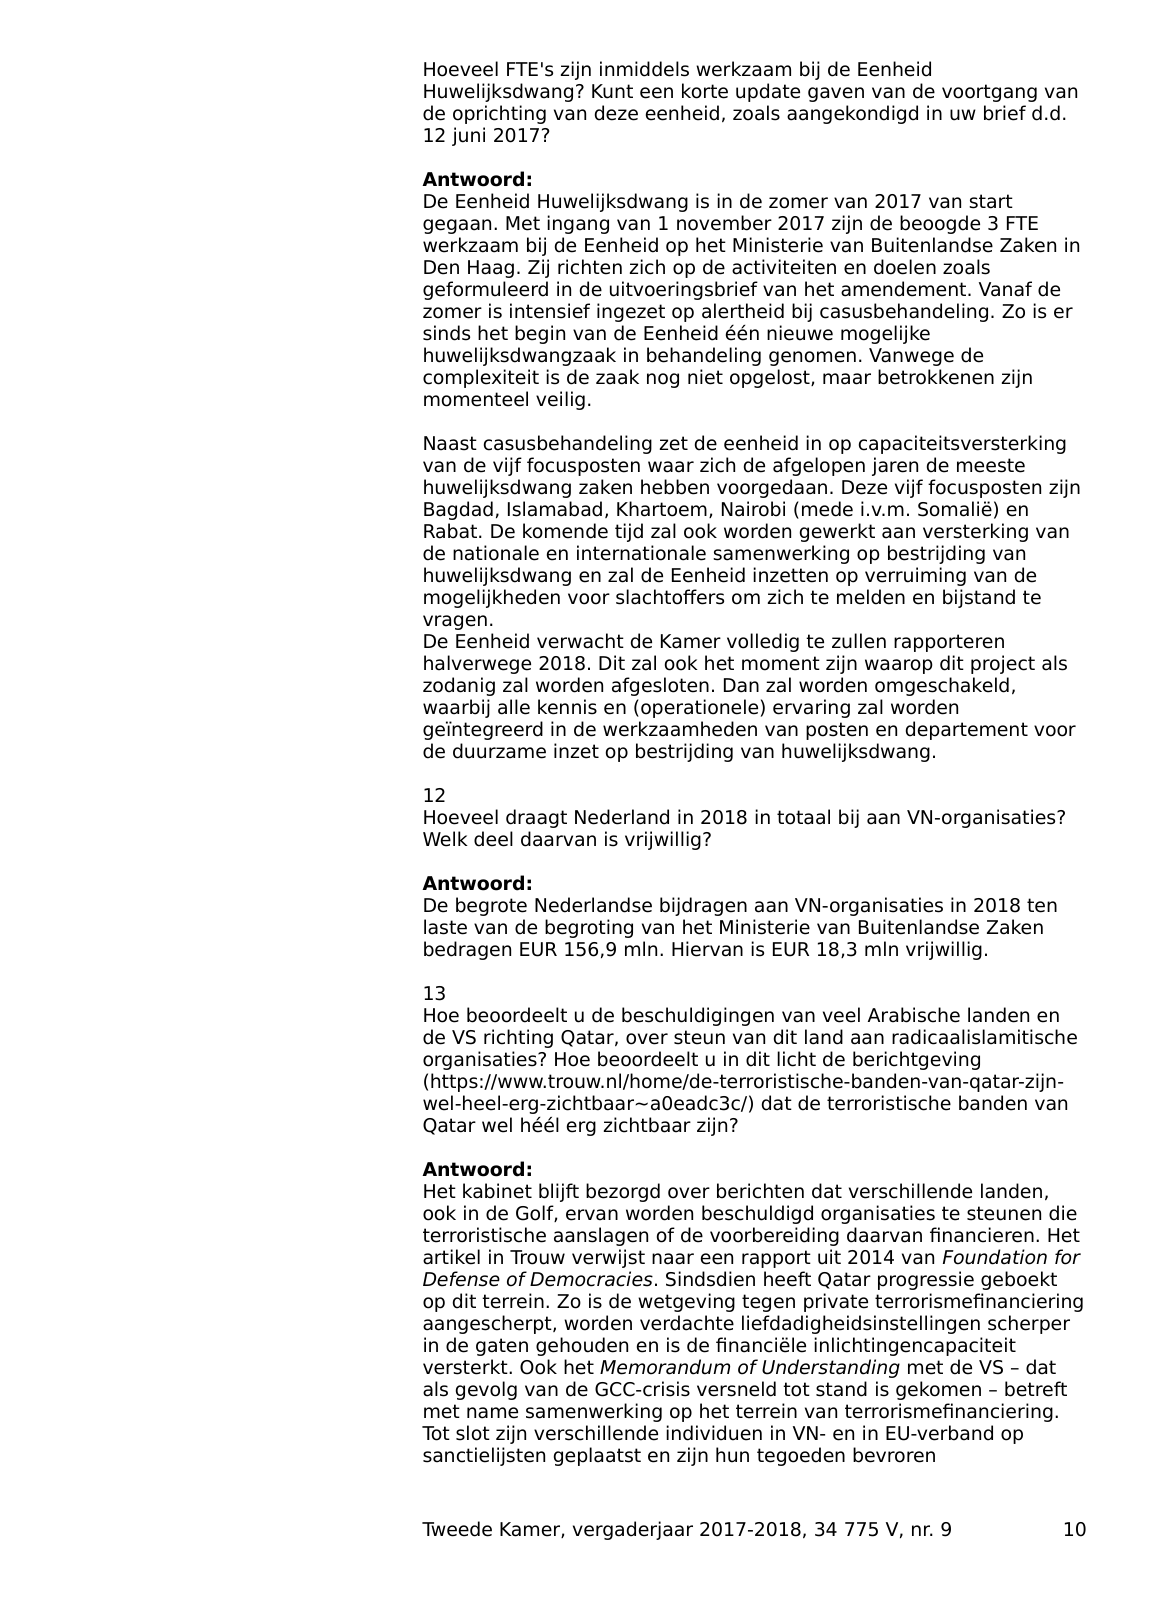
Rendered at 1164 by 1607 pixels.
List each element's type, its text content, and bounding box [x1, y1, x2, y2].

text 13 [422, 983, 1087, 1005]
text De begrote Nederlandse bijdragen aan VN-organisaties in 2018 ten laste van de begroting van het Ministerie van Buitenlandse Zaken bedragen EUR 156,9 mln. Hiervan is EUR 18,3 mln vrijwillig. [422, 895, 1087, 961]
text Hoeveel draagt Nederland in 2018 in totaal bij aan VN-organisaties? Welk deel daarvan is vrijwillig? [422, 807, 1087, 851]
text Naast casusbehandeling zet de eenheid in op capaciteitsversterking van de vijf focusposten waar zich de afgelopen jaren de meeste huwelijksdwang zaken hebben voorgedaan. Deze vijf focusposten zijn Bagdad, Islamabad, Khartoem, Nairobi (mede i.v.m. Somalië) en Rabat. De komende tijd zal ook worden gewerkt aan versterking van de nationale en internationale samenwerking op bestrijding van huwelijksdwang en zal de Eenheid inzetten op verruiming van de mogelijkheden voor slachtoffers om zich te melden en bijstand te vragen. [422, 433, 1087, 631]
text Het kabinet blijft bezorgd over berichten dat verschillende landen, ook in de Golf, ervan worden beschuldigd organisaties te steunen die terroristische aanslagen of de voorbereiding daarvan financieren. Het artikel in Trouw verwijst naar een rapport uit 2014 van Foundation for Defense of Democracies. Sindsdien heeft Qatar progressie geboekt op dit terrein. Zo is de wetgeving tegen private terrorismefinanciering aangescherpt, worden verdachte liefdadigheidsinstellingen scherper in de gaten gehouden en is de financiële inlichtingencapaciteit versterkt. Ook het Memorandum of Understanding met de VS – dat als gevolg van de GCC-crisis versneld tot stand is gekomen – betreft met name samenwerking op het terrein van terrorismefinanciering. Tot slot zijn verschillende individuen in VN- en in EU-verband op sanctielijsten geplaatst en zijn hun tegoeden bevroren [422, 1181, 1087, 1467]
text De Eenheid verwacht de Kamer volledig te zullen rapporteren halverwege 2018. Dit zal ook het moment zijn waarop dit project als zodanig zal worden afgesloten. Dan zal worden omgeschakeld, waarbij alle kennis en (operationele) ervaring zal worden geïntegreerd in de werkzaamheden van posten en departement voor de duurzame inzet op bestrijding van huwelijksdwang. [422, 631, 1087, 763]
text Hoeveel FTE's zijn inmiddels werkzaam bij de Eenheid Huwelijksdwang? Kunt een korte update gaven van de voortgang van de oprichting van deze eenheid, zoals aangekondigd in uw brief d.d. 12 juni 2017? [422, 59, 1087, 147]
text 12 [422, 785, 1087, 807]
text Antwoord: [422, 873, 1087, 895]
text Hoe beoordeelt u de beschuldigingen van veel Arabische landen en de VS richting Qatar, over steun van dit land aan radicaalislamitische organisaties? Hoe beoordeelt u in dit licht de berichtgeving (https://www.trouw.nl/home/de-terroristische-banden-van-qatar-zijn-wel-heel-erg-zichtbaar~a0eadc3c/) dat de terroristische banden van Qatar wel héél erg zichtbaar zijn? [422, 1005, 1087, 1137]
text Antwoord: [422, 169, 1087, 191]
text Antwoord: [422, 1159, 1087, 1181]
text De Eenheid Huwelijksdwang is in de zomer van 2017 van start gegaan. Met ingang van 1 november 2017 zijn de beoogde 3 FTE werkzaam bij de Eenheid op het Ministerie van Buitenlandse Zaken in Den Haag. Zij richten zich op de activiteiten en doelen zoals geformuleerd in de uitvoeringsbrief van het amendement. Vanaf de zomer is intensief ingezet op alertheid bij casusbehandeling. Zo is er sinds het begin van de Eenheid één nieuwe mogelijke huwelijksdwangzaak in behandeling genomen. Vanwege de complexiteit is de zaak nog niet opgelost, maar betrokkenen zijn momenteel veilig. [422, 191, 1087, 411]
